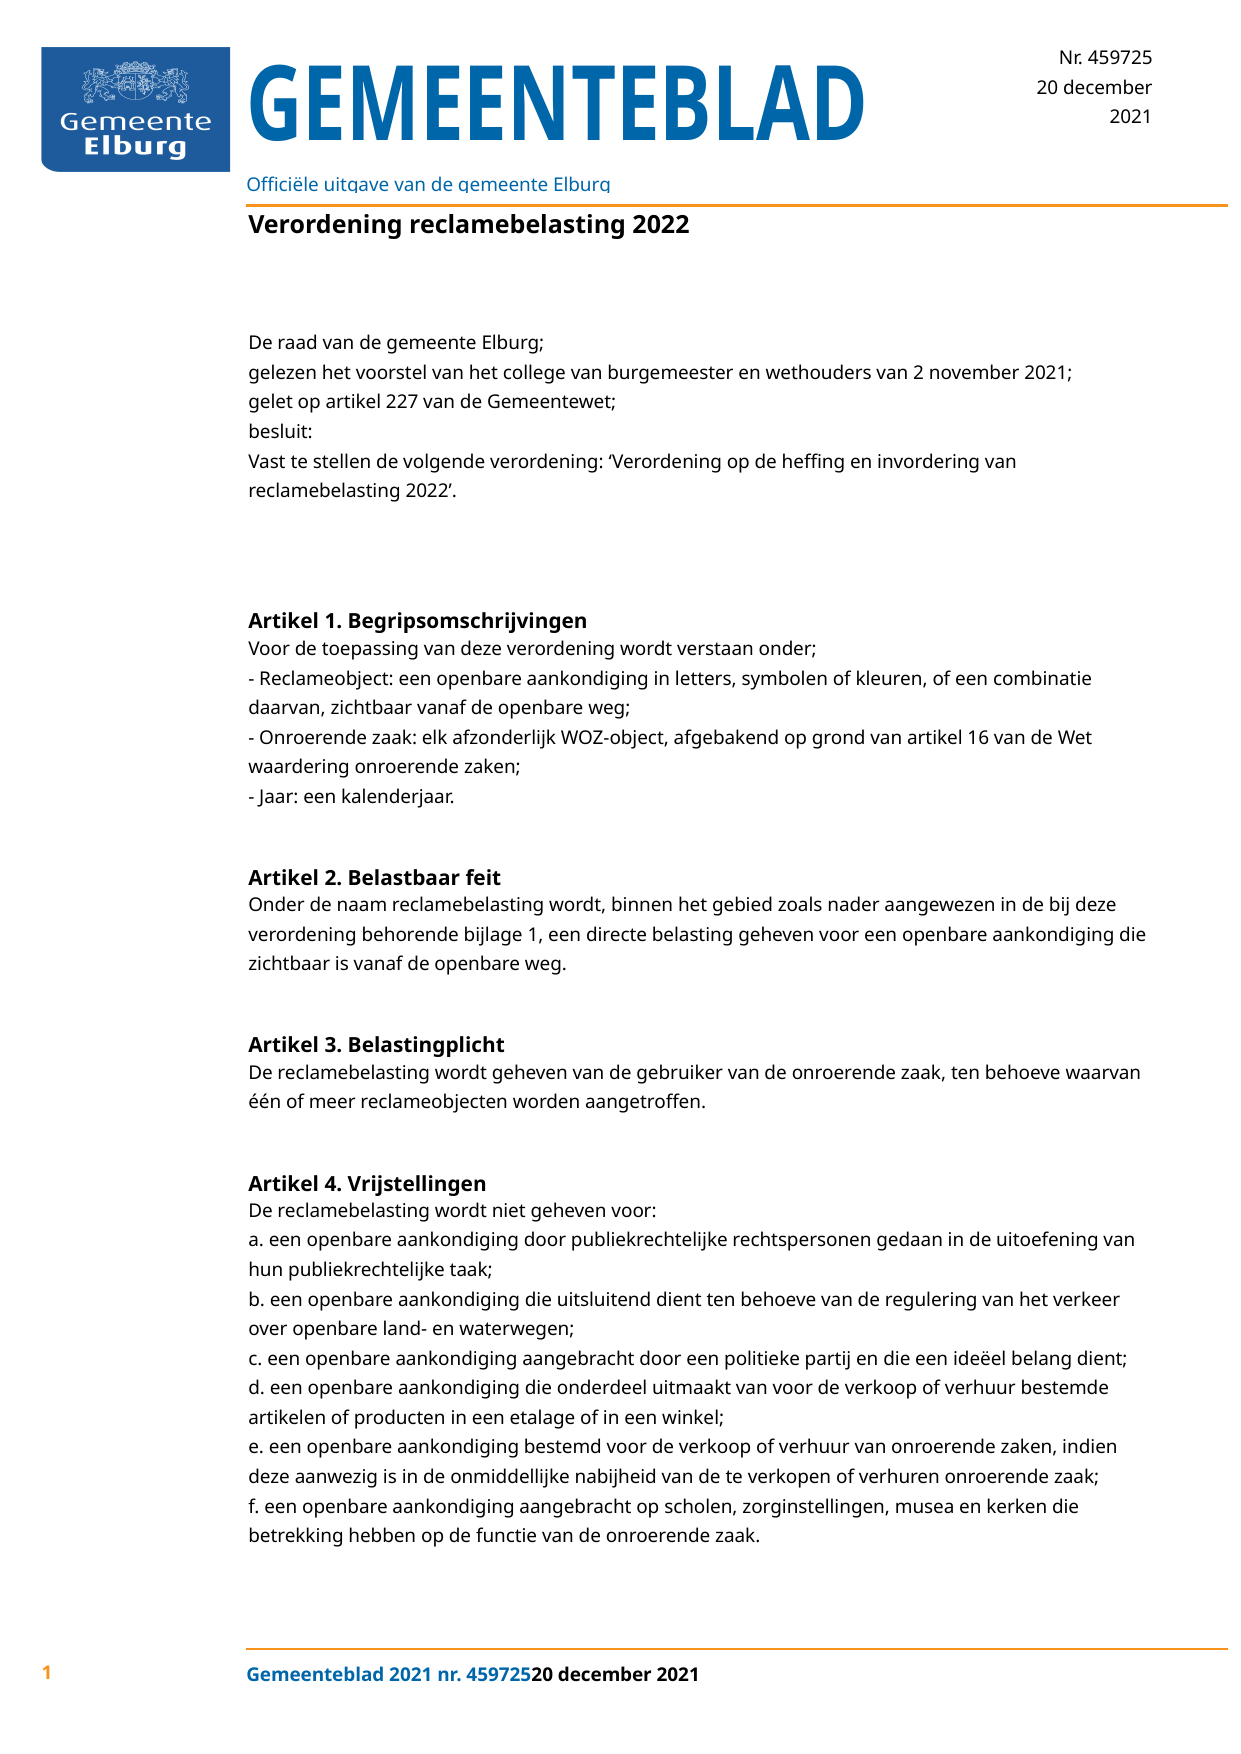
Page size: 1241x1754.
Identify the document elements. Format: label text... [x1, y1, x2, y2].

text Artikel 3. Belastingplicht [248, 1031, 1152, 1059]
text besluit: [248, 418, 1152, 444]
text d. een openbare aankondiging die onderdeel uitmaakt van voor de verkoop of verhuur bestemde artikelen of producten in een etalage of in een winkel; [248, 1374, 1152, 1430]
text De reclamebelasting wordt geheven van de gebruiker van de onroerende zaak, ten behoeve waarvan één of meer reclameobjecten worden aangetroffen. [248, 1059, 1152, 1114]
text Vast te stellen de volgende verordening: ‘Verordening op de heffing en invordering van reclamebelasting 2022’. [248, 448, 1152, 503]
text Verordening reclamebelasting 2022 [248, 207, 1152, 241]
text - Reclameobject: een openbare aankondiging in letters, symbolen of kleuren, of een combinatie daarvan, zichtbaar vanaf de openbare weg; [248, 665, 1152, 720]
text gelet op artikel 227 van de Gemeentewet; [248, 389, 1152, 414]
text c. een openbare aankondiging aangebracht door een politieke partij en die een ideëel belang dient; [248, 1345, 1152, 1371]
text - Onroerende zaak: elk afzonderlijk WOZ-object, afgebakend op grond van artikel 16 van de Wet waardering onroerende zaken; [248, 724, 1152, 779]
picture [41, 47, 231, 172]
text De raad van de gemeente Elburg; [248, 329, 1152, 355]
text - Jaar: een kalenderjaar. [248, 783, 1152, 809]
text Artikel 4. Vrijstellingen [248, 1169, 1152, 1197]
text Voor de toepassing van deze verordening wordt verstaan onder; [248, 635, 1152, 661]
text b. een openbare aankondiging die uitsluitend dient ten behoeve van de regulering van het verkeer over openbare land- en waterwegen; [248, 1286, 1152, 1341]
text Artikel 2. Belastbaar feit [248, 863, 1152, 891]
text f. een openbare aankondiging aangebracht op scholen, zorginstellingen, musea en kerken die betrekking hebben op de functie van de onroerende zaak. [248, 1493, 1152, 1548]
text De reclamebelasting wordt niet geheven voor: [248, 1197, 1152, 1223]
text e. een openbare aankondiging bestemd voor de verkoop of verhuur van onroerende zaken, indien deze aanwezig is in de onmiddellijke nabijheid van de te verkopen of verhuren onroerende zaak; [248, 1434, 1152, 1489]
text gelezen het voorstel van het college van burgemeester en wethouders van 2 november 2021; [248, 359, 1152, 385]
text Artikel 1. Begripsomschrijvingen [248, 607, 1152, 635]
text a. een openbare aankondiging door publiekrechtelijke rechtspersonen gedaan in de uitoefening van hun publiekrechtelijke taak; [248, 1227, 1152, 1282]
text Onder de naam reclamebelasting wordt, binnen het gebied zoals nader aangewezen in de bij deze verordening behorende bijlage 1, een directe belasting geheven voor een openbare aankondiging die zichtbaar is vanaf de openbare weg. [248, 891, 1152, 976]
